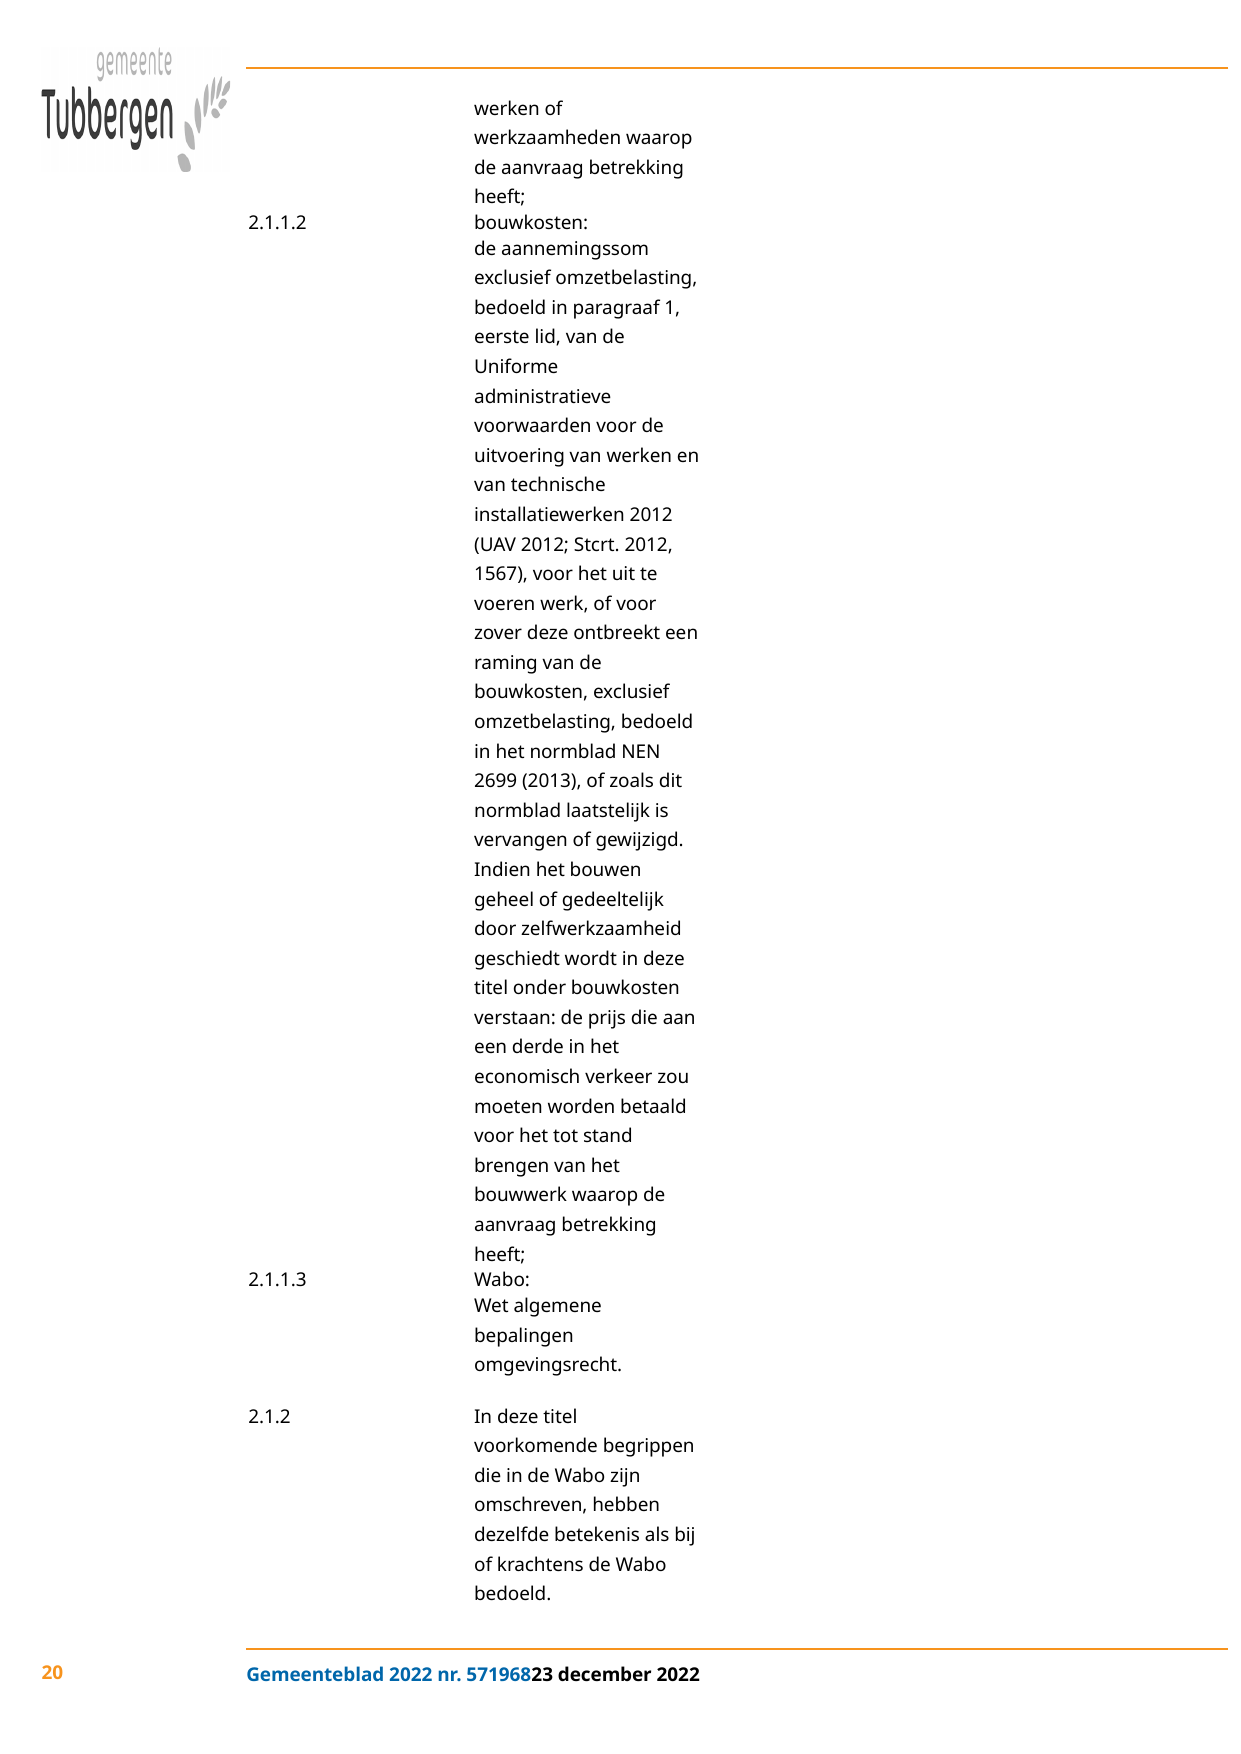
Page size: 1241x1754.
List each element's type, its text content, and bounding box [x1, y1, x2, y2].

table_cell 2.1.1.2 [248, 209, 474, 235]
table_cell [926, 95, 1152, 209]
table_cell [700, 1377, 926, 1403]
table_cell Wet algemene bepalingen omgevingsrecht. [474, 1292, 700, 1377]
table_cell [700, 95, 926, 209]
table_cell Wabo: [474, 1267, 700, 1292]
table_cell [926, 209, 1152, 235]
table_cell [474, 1377, 700, 1403]
table_cell [700, 1292, 926, 1377]
table_cell [700, 209, 926, 235]
table_cell [248, 95, 474, 209]
table_cell [926, 1403, 1152, 1606]
table_cell [926, 1267, 1152, 1292]
table_cell de aannemingssom exclusief omzetbelasting, bedoeld in paragraaf 1, eerste lid, van de Uniforme administratieve voorwaarden voor de uitvoering van werken en van technische installatiewerken 2012 (UAV 2012; Stcrt. 2012, 1567), voor het uit te voeren werk, of voor zover deze ontbreekt een raming van de bouwkosten, exclusief omzetbelasting, bedoeld in het normblad NEN 2699 (2013), of zoals dit normblad laatstelijk is vervangen of gewijzigd. Indien het bouwen geheel of gedeeltelijk door zelfwerkzaamheid geschiedt wordt in deze titel onder bouwkosten verstaan: de prijs die aan een derde in het economisch verkeer zou moeten worden betaald voor het tot stand brengen van het bouwwerk waarop de aanvraag betrekking heeft; [474, 235, 700, 1267]
picture [41, 47, 231, 172]
table_cell [248, 235, 474, 1267]
table_cell [926, 235, 1152, 1267]
table_cell [926, 1377, 1152, 1403]
table_cell [248, 1292, 474, 1377]
table_cell 2.1.1.3 [248, 1267, 474, 1292]
table_cell [248, 1377, 474, 1403]
table_cell 2.1.2 [248, 1403, 474, 1606]
table_cell [926, 1292, 1152, 1377]
table_cell [700, 235, 926, 1267]
table_cell werken of werkzaamheden waarop de aanvraag betrekking heeft; [474, 95, 700, 209]
table_cell In deze titel voorkomende begrippen die in de Wabo zijn omschreven, hebben dezelfde betekenis als bij of krachtens de Wabo bedoeld. [474, 1403, 700, 1606]
table_cell bouwkosten: [474, 209, 700, 235]
table_cell [700, 1267, 926, 1292]
table_cell [700, 1403, 926, 1606]
